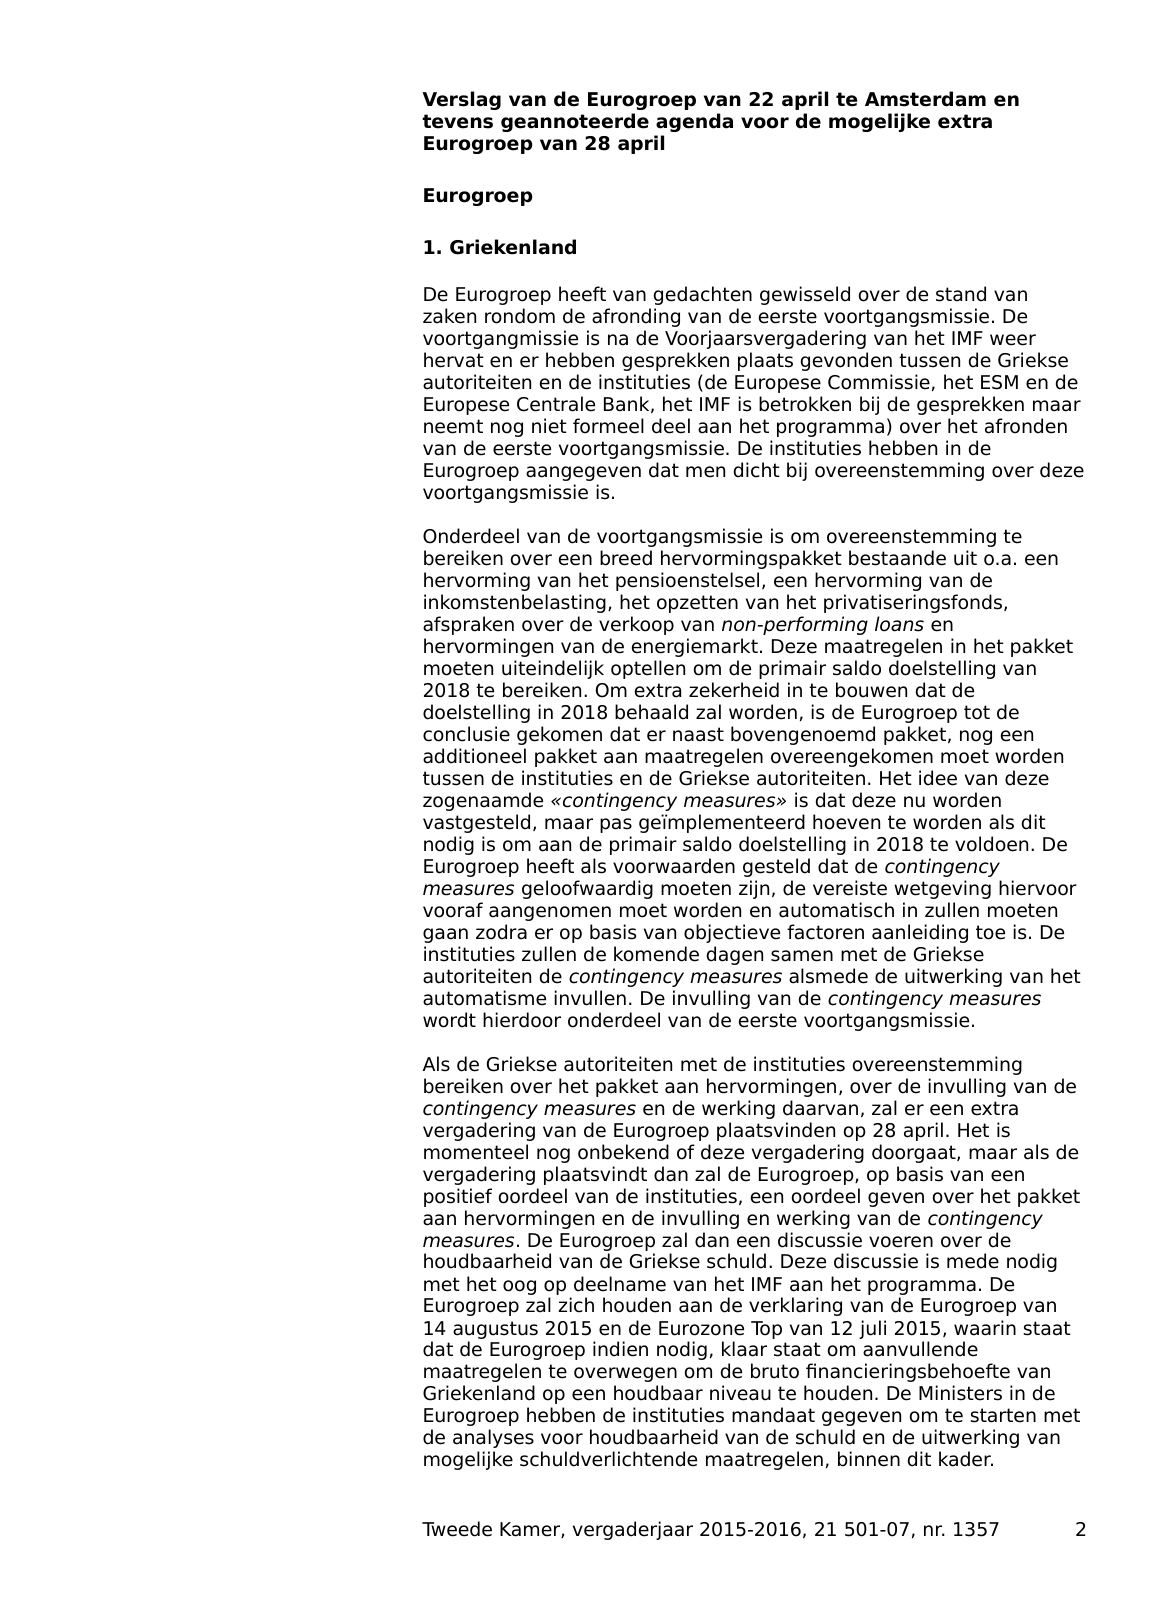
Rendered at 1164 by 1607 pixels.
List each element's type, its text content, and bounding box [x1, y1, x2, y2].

subtitle Eurogroep [422, 185, 1087, 207]
text De Eurogroep heeft van gedachten gewisseld over de stand van zaken rondom de afronding van de eerste voortgangsmissie. De voortgangmissie is na de Voorjaarsvergadering van het IMF weer hervat en er hebben gesprekken plaats gevonden tussen de Griekse autoriteiten en de instituties (de Europese Commissie, het ESM en de Europese Centrale Bank, het IMF is betrokken bij de gesprekken maar neemt nog niet formeel deel aan het programma) over het afronden van de eerste voortgangsmissie. De instituties hebben in de Eurogroep aangegeven dat men dicht bij overeenstemming over deze voortgangsmissie is. [422, 284, 1087, 504]
text Onderdeel van de voortgangsmissie is om overeenstemming te bereiken over een breed hervormingspakket bestaande uit o.a. een hervorming van het pensioenstelsel, een hervorming van de inkomstenbelasting, het opzetten van het privatiseringsfonds, afspraken over de verkoop van non-performing loans en hervormingen van de energiemarkt. Deze maatregelen in het pakket moeten uiteindelijk optellen om de primair saldo doelstelling van 2018 te bereiken. Om extra zekerheid in te bouwen dat de doelstelling in 2018 behaald zal worden, is de Eurogroep tot de conclusie gekomen dat er naast bovengenoemd pakket, nog een additioneel pakket aan maatregelen overeengekomen moet worden tussen de instituties en de Griekse autoriteiten. Het idee van deze zogenaamde «contingency measures» is dat deze nu worden vastgesteld, maar pas geïmplementeerd hoeven te worden als dit nodig is om aan de primair saldo doelstelling in 2018 te voldoen. De Eurogroep heeft als voorwaarden gesteld dat de contingency measures geloofwaardig moeten zijn, de vereiste wetgeving hiervoor vooraf aangenomen moet worden en automatisch in zullen moeten gaan zodra er op basis van objectieve factoren aanleiding toe is. De instituties zullen de komende dagen samen met de Griekse autoriteiten de contingency measures alsmede de uitwerking van het automatisme invullen. De invulling van de contingency measures wordt hierdoor onderdeel van de eerste voortgangsmissie. [422, 526, 1087, 1031]
subtitle 1. Griekenland [422, 237, 1087, 259]
subtitle Verslag van de Eurogroep van 22 april te Amsterdam en tevens geannoteerde agenda voor de mogelijke extra Eurogroep van 28 april [422, 89, 1087, 155]
text Als de Griekse autoriteiten met de instituties overeenstemming bereiken over het pakket aan hervormingen, over de invulling van de contingency measures en de werking daarvan, zal er een extra vergadering van de Eurogroep plaatsvinden op 28 april. Het is momenteel nog onbekend of deze vergadering doorgaat, maar als de vergadering plaatsvindt dan zal de Eurogroep, op basis van een positief oordeel van de instituties, een oordeel geven over het pakket aan hervormingen en de invulling en werking van de contingency measures. De Eurogroep zal dan een discussie voeren over de houdbaarheid van de Griekse schuld. Deze discussie is mede nodig met het oog op deelname van het IMF aan het programma. De Eurogroep zal zich houden aan de verklaring van de Eurogroep van 14 augustus 2015 en de Eurozone Top van 12 juli 2015, waarin staat dat de Eurogroep indien nodig, klaar staat om aanvullende maatregelen te overwegen om de bruto financieringsbehoefte van Griekenland op een houdbaar niveau te houden. De Ministers in de Eurogroep hebben de instituties mandaat gegeven om te starten met de analyses voor houdbaarheid van de schuld en de uitwerking van mogelijke schuldverlichtende maatregelen, binnen dit kader. [422, 1054, 1087, 1471]
